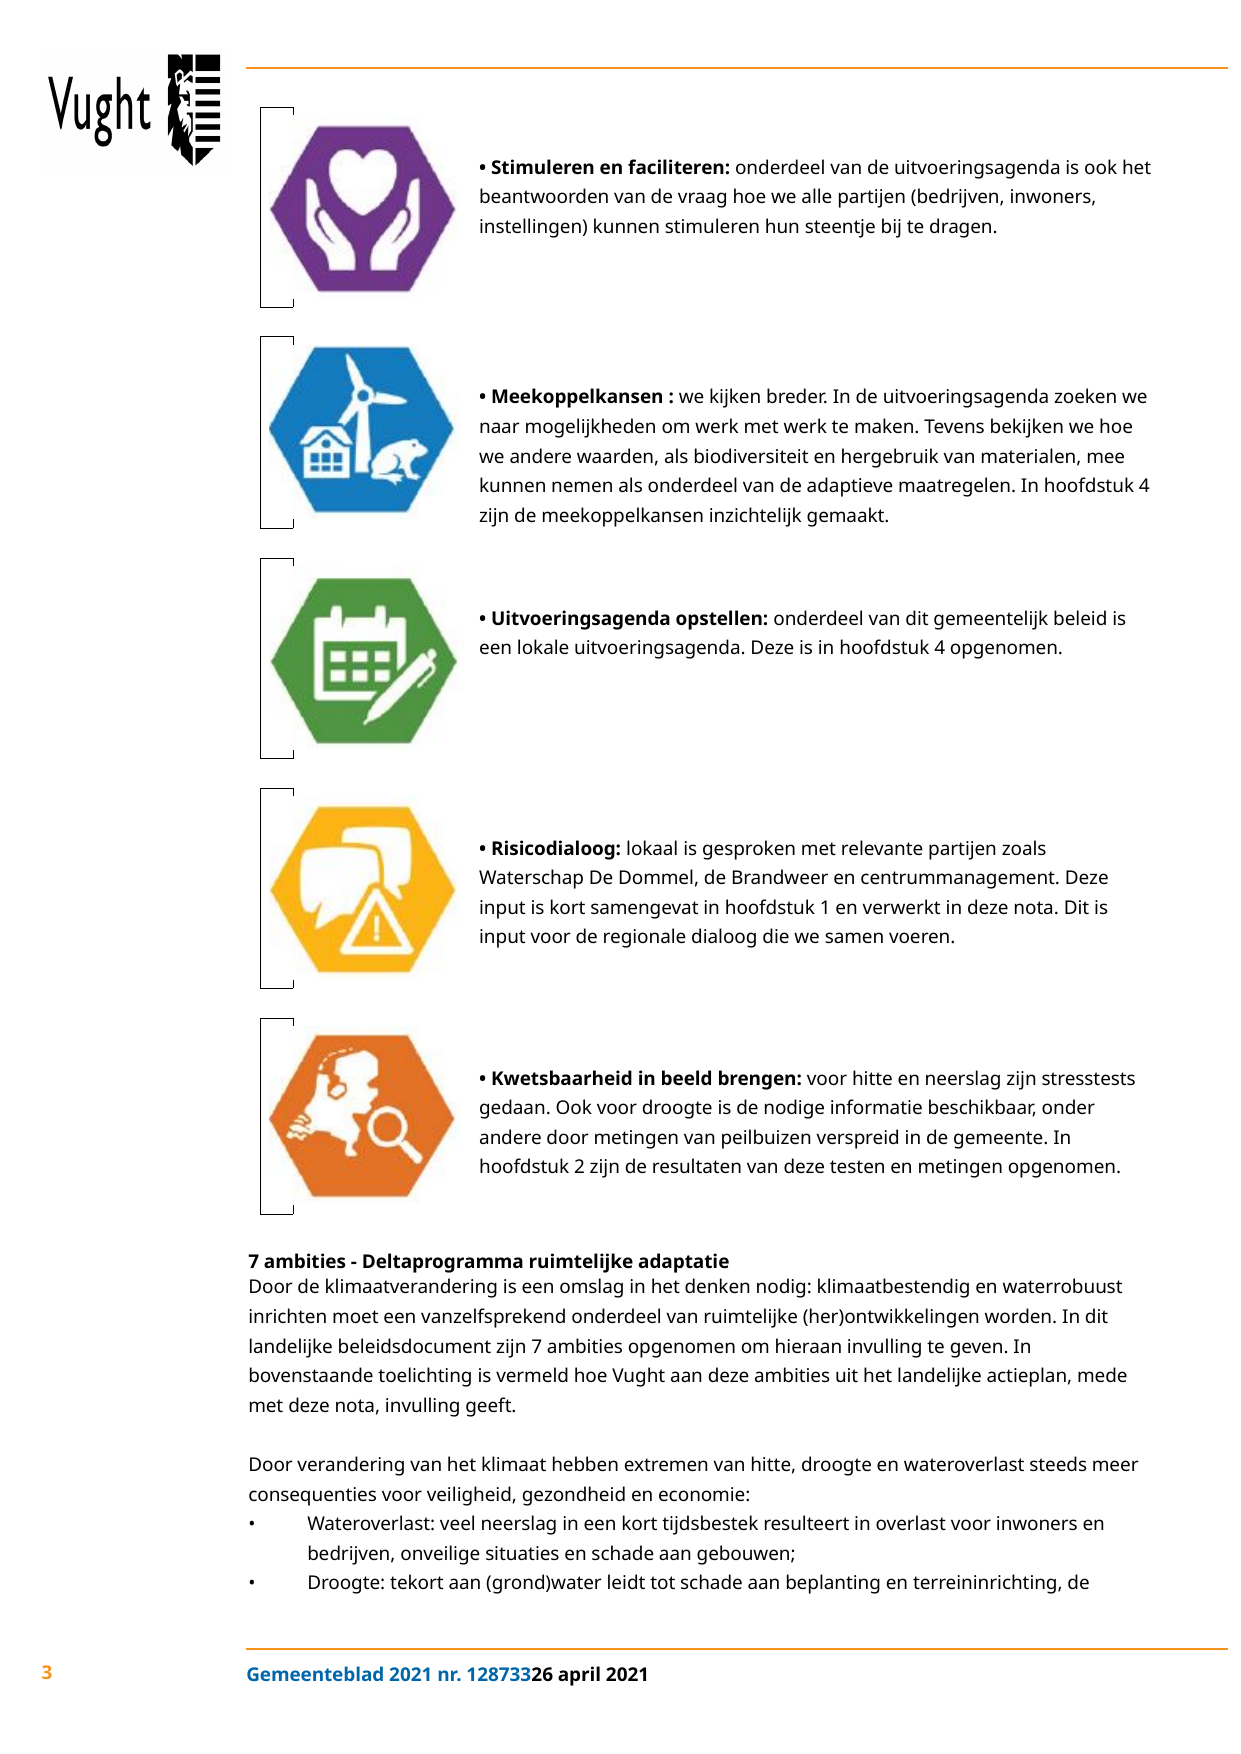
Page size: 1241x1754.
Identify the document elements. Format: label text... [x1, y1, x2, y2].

picture [268, 796, 461, 980]
table_cell [248, 776, 479, 1006]
table_cell • Stimuleren en faciliteren: onderdeel van de uitvoeringsagenda is ook het beantwoorden van de vraag hoe we alle partijen (bedrijven, inwoners, instellingen) kunnen stimuleren hun steentje bij te dragen. [479, 95, 1152, 324]
table_cell [248, 1006, 479, 1231]
table_cell • Risicodialoog: lokaal is gesproken met relevante partijen zoals Waterschap De Dommel, de Brandweer en centrummanagement. Deze input is kort samengevat in hoofdstuk 1 en verwerkt in deze nota. Dit is input voor de regionale dialoog die we samen voeren. [479, 776, 1152, 1006]
table_cell [248, 546, 479, 776]
picture [41, 47, 231, 172]
text Door verandering van het klimaat hebben extremen van hitte, droogte en wateroverlast steeds meer consequenties voor veiligheid, gezondheid en economie: [248, 1451, 1152, 1507]
table_cell • Uitvoeringsagenda opstellen: onderdeel van dit gemeentelijk beleid is een lokale uitvoeringsagenda. Deze is in hoofdstuk 4 opgenomen. [479, 546, 1152, 776]
picture [268, 345, 460, 519]
picture [268, 1026, 460, 1205]
table_cell • Meekoppelkansen : we kijken breder. In de uitvoeringsagenda zoeken we naar mogelijkheden om werk met werk te maken. Tevens bekijken we hoe we andere waarden, als biodiversiteit en hergebruik van materialen, mee kunnen nemen als onderdeel van de adaptieve maatregelen. In hoofdstuk 4 zijn de meekoppelkansen inzichtelijk gemaakt. [479, 325, 1152, 546]
picture [268, 566, 465, 750]
list Droogte: tekort aan (grond)water leidt tot schade aan beplanting en terreininrichting, de [248, 1569, 1152, 1595]
list Wateroverlast: veel neerslag in een kort tijdsbestek resulteert in overlast voor inwoners en bedrijven, onveilige situaties en schade aan gebouwen; [248, 1510, 1152, 1566]
table_cell [248, 95, 479, 324]
table_cell • Kwetsbaarheid in beeld brengen: voor hitte en neerslag zijn stresstests gedaan. Ook voor droogte is de nodige informatie beschikbaar, onder andere door metingen van peilbuizen verspreid in de gemeente. In hoofdstuk 2 zijn de resultaten van deze testen en metingen opgenomen. [479, 1006, 1152, 1231]
text 7 ambities - Deltaprogramma ruimtelijke adaptatie [248, 1248, 1152, 1274]
table_cell [248, 325, 479, 546]
text Door de klimaatverandering is een omslag in het denken nodig: klimaatbestendig en waterrobuust inrichten moet een vanzelfsprekend onderdeel van ruimtelijke (her)ontwikkelingen worden. In dit landelijke beleidsdocument zijn 7 ambities opgenomen om hieraan invulling te geven. In bovenstaande toelichting is vermeld hoe Vught aan deze ambities uit het landelijke actieplan, mede met deze nota, invulling geeft. [248, 1274, 1152, 1418]
picture [268, 115, 461, 299]
